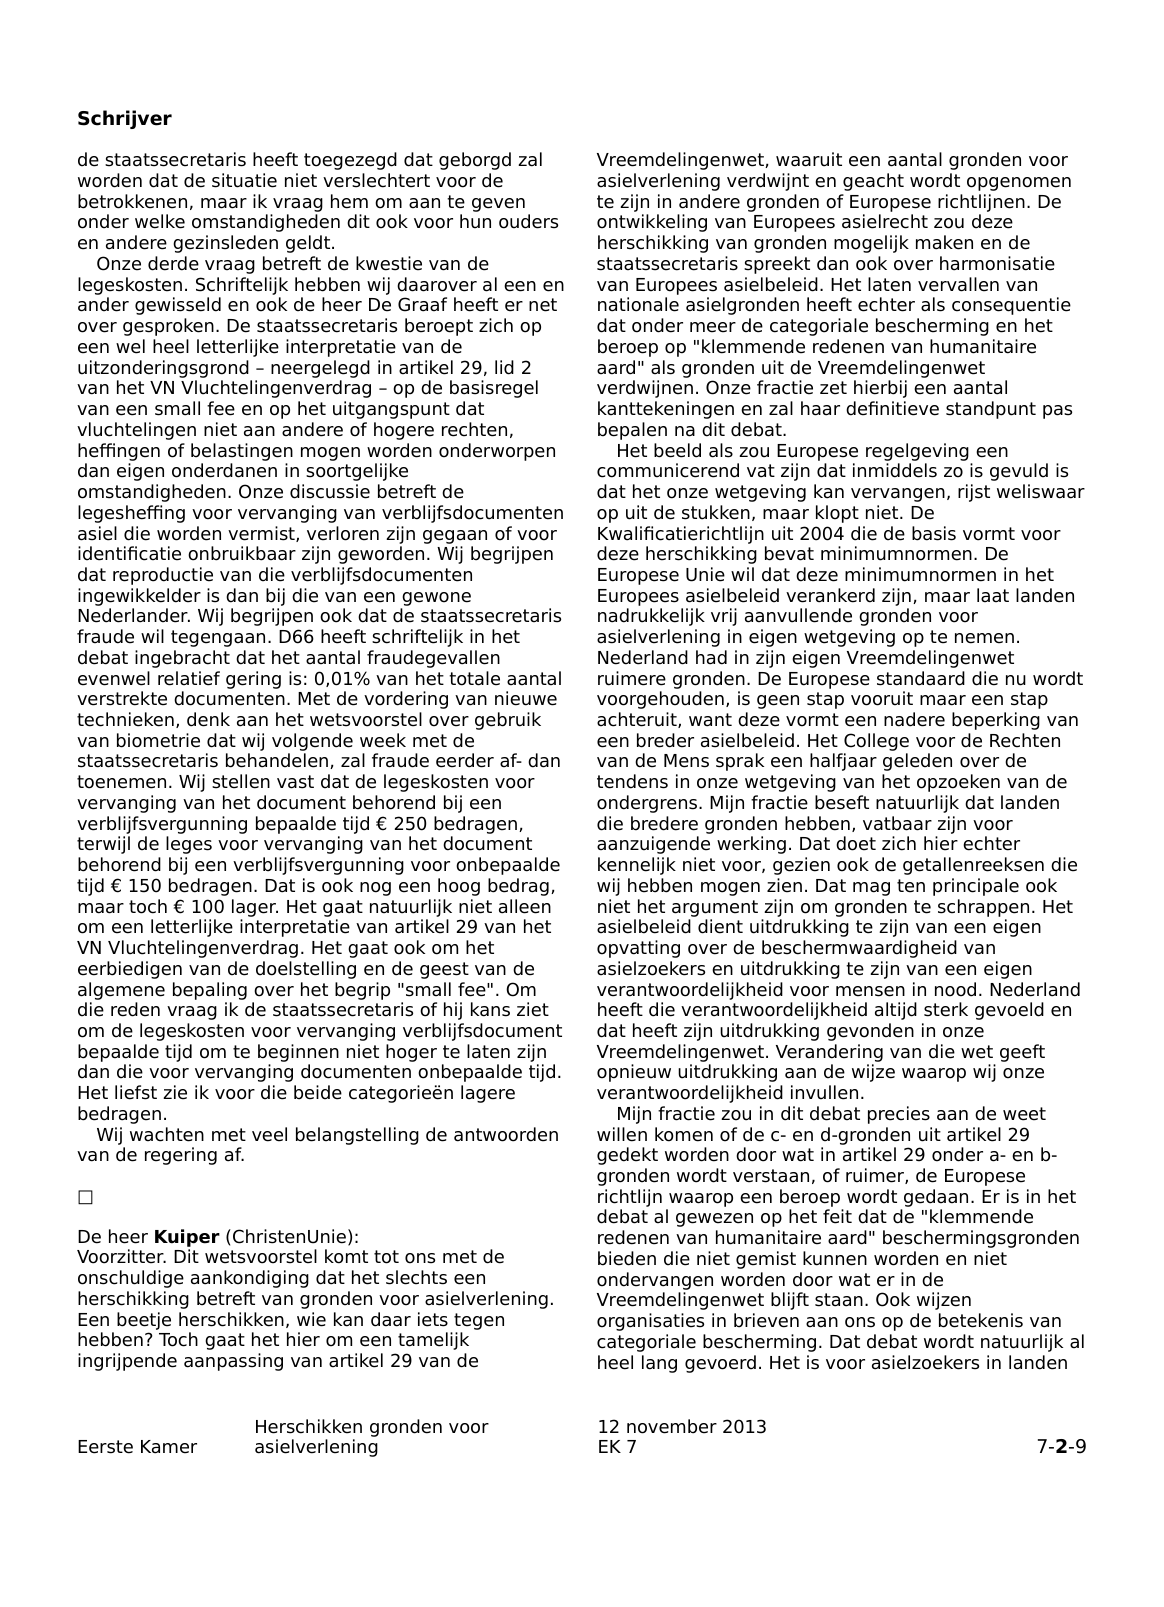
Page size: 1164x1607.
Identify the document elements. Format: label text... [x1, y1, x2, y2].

text Het beeld als zou Europese regelgeving een communicerend vat zijn dat inmiddels zo is gevuld is dat het onze wetgeving kan vervangen, rijst weliswaar op uit de stukken, maar klopt niet. De Kwalificatierichtlijn uit 2004 die de basis vormt voor deze herschikking bevat minimumnormen. De Europese Unie wil dat deze minimumnormen in het Europees asielbeleid verankerd zijn, maar laat landen nadrukkelijk vrij aanvullende gronden voor asielverlening in eigen wetgeving op te nemen. Nederland had in zijn eigen Vreemdelingenwet ruimere gronden. De Europese standaard die nu wordt voorgehouden, is geen stap vooruit maar een stap achteruit, want deze vormt een nadere beperking van een breder asielbeleid. Het College voor de Rechten van de Mens sprak een halfjaar geleden over de tendens in onze wetgeving van het opzoeken van de ondergrens. Mijn fractie beseft natuurlijk dat landen die bredere gronden hebben, vatbaar zijn voor aanzuigende werking. Dat doet zich hier echter kennelijk niet voor, gezien ook de getallenreeksen die wij hebben mogen zien. Dat mag ten principale ook niet het argument zijn om gronden te schrappen. Het asielbeleid dient uitdrukking te zijn van een eigen opvatting over de beschermwaardigheid van asielzoekers en uitdrukking te zijn van een eigen verantwoordelijkheid voor mensen in nood. Nederland heeft die verantwoordelijkheid altijd sterk gevoeld en dat heeft zijn uitdrukking gevonden in onze Vreemdelingenwet. Verandering van die wet geeft opnieuw uitdrukking aan de wijze waarop wij onze verantwoordelijkheid invullen. [596, 440, 1087, 1104]
text Onze derde vraag betreft de kwestie van de legeskosten. Schriftelijk hebben wij daarover al een en ander gewisseld en ook de heer De Graaf heeft er net over gesproken. De staatssecretaris beroept zich op een wel heel letterlijke interpretatie van de uitzonderingsgrond – neergelegd in artikel 29, lid 2 van het VN Vluchtelingenverdrag – op de basisregel van een small fee en op het uitgangspunt dat vluchtelingen niet aan andere of hogere rechten, heffingen of belastingen mogen worden onderworpen dan eigen onderdanen in soortgelijke omstandigheden. Onze discussie betreft de legesheffing voor vervanging van verblijfsdocumenten asiel die worden vermist, verloren zijn gegaan of voor identificatie onbruikbaar zijn geworden. Wij begrijpen dat reproductie van die verblijfsdocumenten ingewikkelder is dan bij die van een gewone Nederlander. Wij begrijpen ook dat de staatssecretaris fraude wil tegengaan. D66 heeft schriftelijk in het debat ingebracht dat het aantal fraudegevallen evenwel relatief gering is: 0,01% van het totale aantal verstrekte documenten. Met de vordering van nieuwe technieken, denk aan het wetsvoorstel over gebruik van biometrie dat wij volgende week met de staatssecretaris behandelen, zal fraude eerder af- dan toenemen. Wij stellen vast dat de legeskosten voor vervanging van het document behorend bij een verblijfsvergunning bepaalde tijd € 250 bedragen, terwijl de leges voor vervanging van het document behorend bij een verblijfsvergunning voor onbepaalde tijd € 150 bedragen. Dat is ook nog een hoog bedrag, maar toch € 100 lager. Het gaat natuurlijk niet alleen om een letterlijke interpretatie van artikel 29 van het VN Vluchtelingenverdrag. Het gaat ook om het eerbiedigen van de doelstelling en de geest van de algemene bepaling over het begrip "small fee". Om die reden vraag ik de staatssecretaris of hij kans ziet om de legeskosten voor vervanging verblijfsdocument bepaalde tijd om te beginnen niet hoger te laten zijn dan die voor vervanging documenten onbepaalde tijd. Het liefst zie ik voor die beide categorieën lagere bedragen. [77, 254, 567, 1124]
text de staatssecretaris heeft toegezegd dat geborgd zal worden dat de situatie niet verslechtert voor de betrokkenen, maar ik vraag hem om aan te geven onder welke omstandigheden dit ook voor hun ouders en andere gezinsleden geldt. [77, 150, 567, 254]
text De heer Kuiper (ChristenUnie): [77, 1227, 567, 1247]
text Vreemdelingenwet, waaruit een aantal gronden voor asielverlening verdwijnt en geacht wordt opgenomen te zijn in andere gronden of Europese richtlijnen. De ontwikkeling van Europees asielrecht zou deze herschikking van gronden mogelijk maken en de staatssecretaris spreekt dan ook over harmonisatie van Europees asielbeleid. Het laten vervallen van nationale asielgronden heeft echter als consequentie dat onder meer de categoriale bescherming en het beroep op "klemmende redenen van humanitaire aard" als gronden uit de Vreemdelingenwet verdwijnen. Onze fractie zet hierbij een aantal kanttekeningen en zal haar definitieve standpunt pas bepalen na dit debat. [596, 150, 1087, 440]
text Wij wachten met veel belangstelling de antwoorden van de regering af. [77, 1124, 567, 1166]
text Voorzitter. Dit wetsvoorstel komt tot ons met de onschuldige aankondiging dat het slechts een herschikking betreft van gronden voor asielverlening. Een beetje herschikken, wie kan daar iets tegen hebben? Toch gaat het hier om een tamelijk ingrijpende aanpassing van artikel 29 van de [77, 1247, 567, 1372]
text Mijn fractie zou in dit debat precies aan de weet willen komen of de c- en d-gronden uit artikel 29 gedekt worden door wat in artikel 29 onder a- en b-gronden wordt verstaan, of ruimer, de Europese richtlijn waarop een beroep wordt gedaan. Er is in het debat al gewezen op het feit dat de "klemmende redenen van humanitaire aard" beschermingsgronden bieden die niet gemist kunnen worden en niet ondervangen worden door wat er in de Vreemdelingenwet blijft staan. Ook wijzen organisaties in brieven aan ons op de betekenis van categoriale bescherming. Dat debat wordt natuurlijk al heel lang gevoerd. Het is voor asielzoekers in landen [596, 1104, 1087, 1373]
text □ [77, 1186, 567, 1207]
